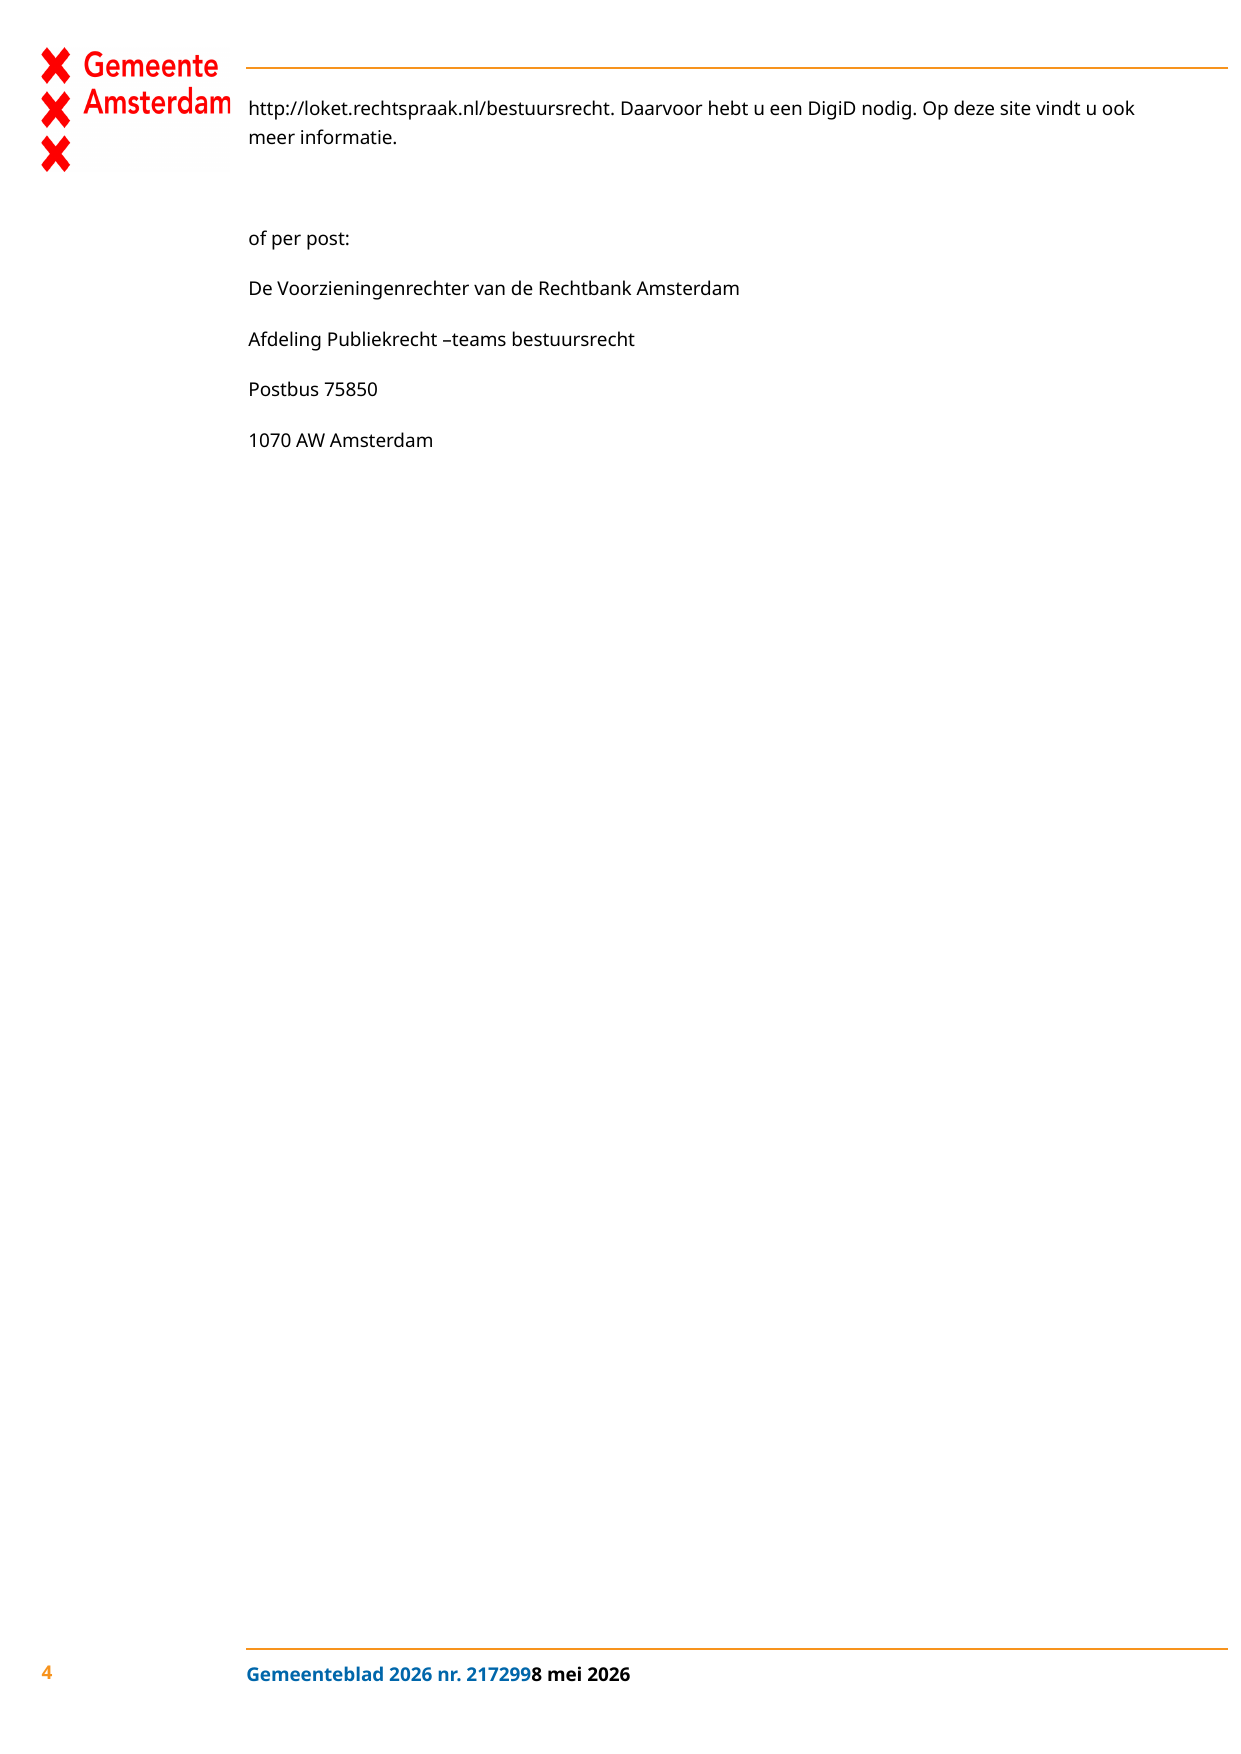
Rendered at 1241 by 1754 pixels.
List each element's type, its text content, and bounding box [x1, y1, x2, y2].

picture [41, 47, 231, 172]
text of per post: [248, 225, 1152, 251]
text Postbus 75850 [248, 376, 1152, 402]
text 1070 AW Amsterdam [248, 427, 1152, 453]
text De Voorzieningenrechter van de Rechtbank Amsterdam [248, 276, 1152, 301]
text http://loket.rechtspraak.nl/bestuursrecht. Daarvoor hebt u een DigiD nodig. Op deze site vindt u ook meer informatie. [248, 95, 1152, 150]
text Afdeling Publiekrecht –teams bestuursrecht [248, 326, 1152, 352]
